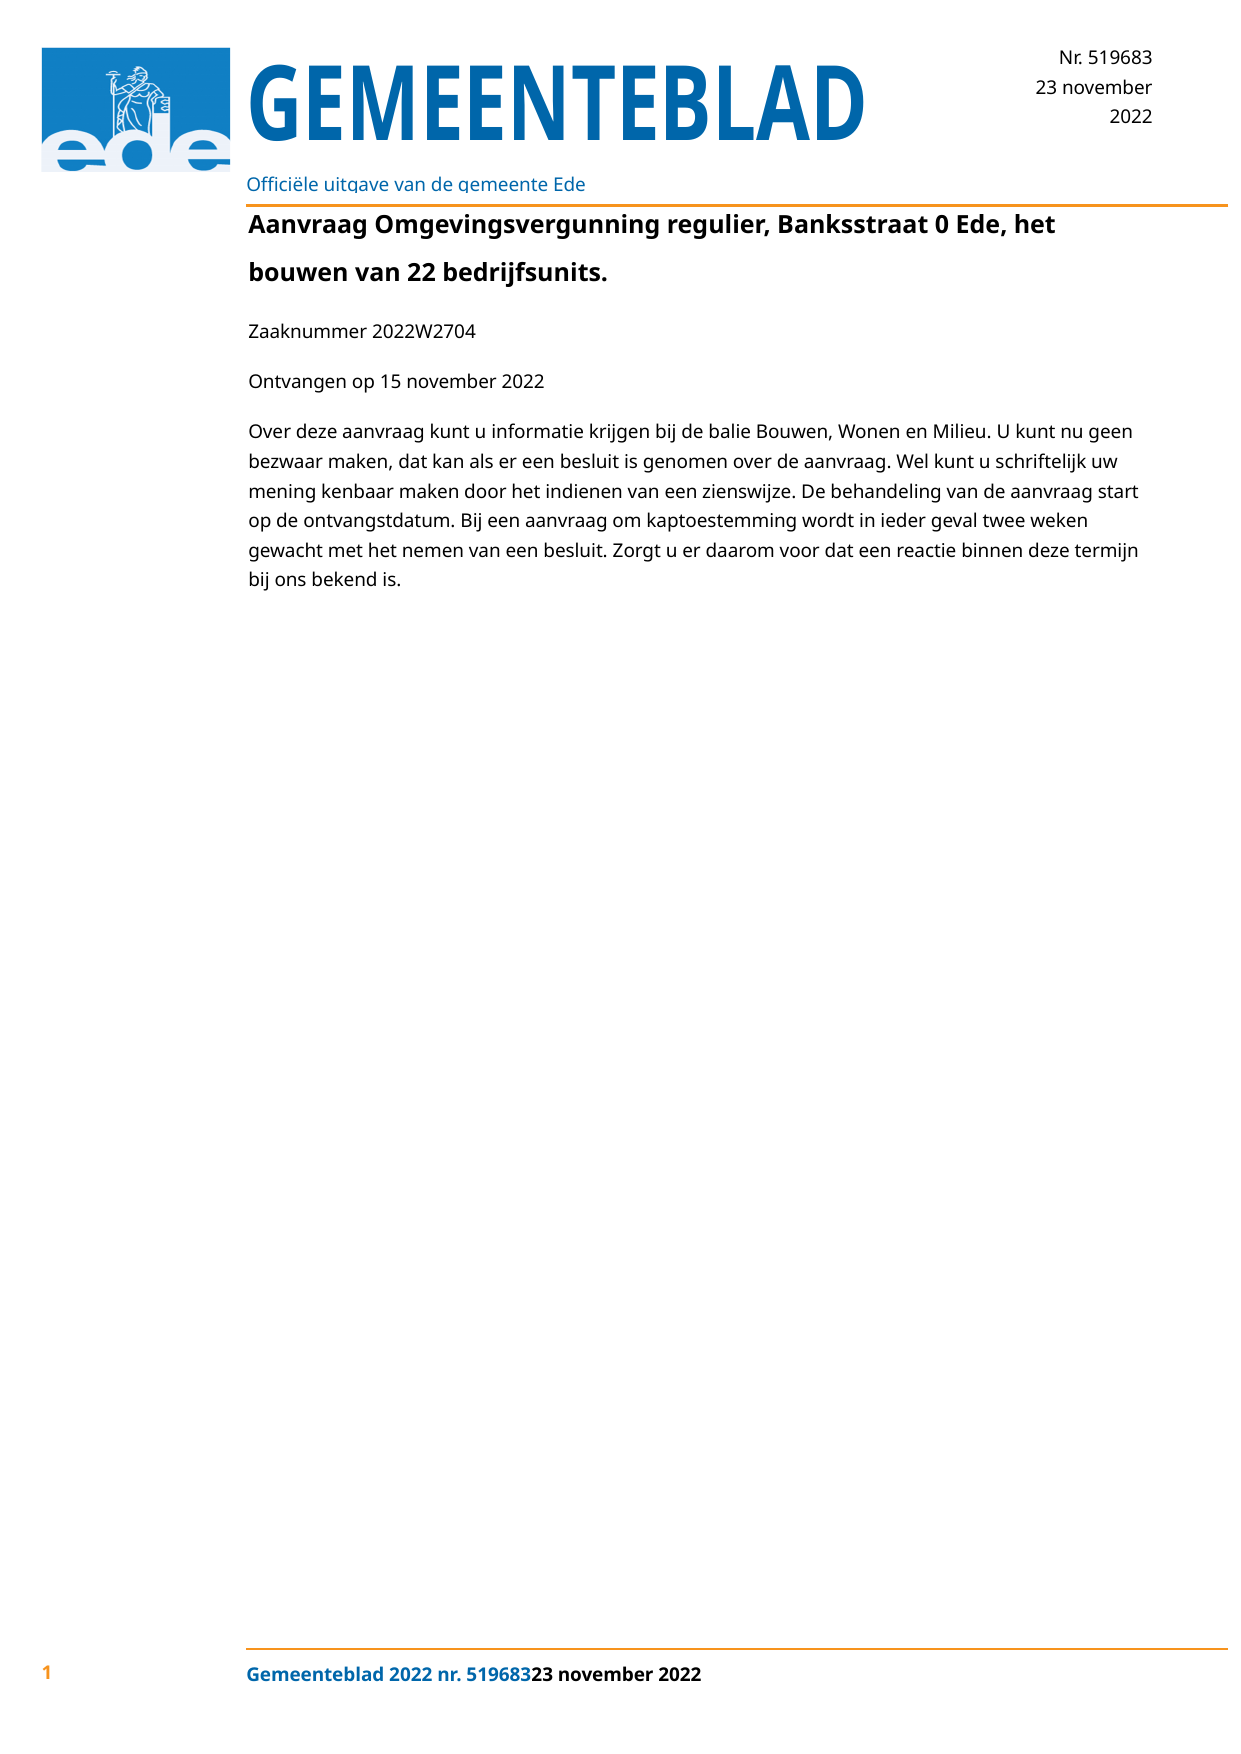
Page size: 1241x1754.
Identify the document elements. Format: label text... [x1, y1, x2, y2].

picture [41, 47, 231, 172]
text Ontvangen op 15 november 2022 [248, 368, 1152, 394]
text Over deze aanvraag kunt u informatie krijgen bij de balie Bouwen, Wonen en Milieu. U kunt nu geen bezwaar maken, dat kan als er een besluit is genomen over de aanvraag. Wel kunt u schriftelijk uw mening kenbaar maken door het indienen van een zienswijze. De behandeling van de aanvraag start op de ontvangstdatum. Bij een aanvraag om kaptoestemming wordt in ieder geval twee weken gewacht met het nemen van een besluit. Zorgt u er daarom voor dat een reactie binnen deze termijn bij ons bekend is. [248, 419, 1152, 592]
text Aanvraag Omgevingsvergunning regulier, Banksstraat 0 Ede, het bouwen van 22 bedrijfsunits. [248, 207, 1152, 288]
text Zaaknummer 2022W2704 [248, 318, 1152, 344]
